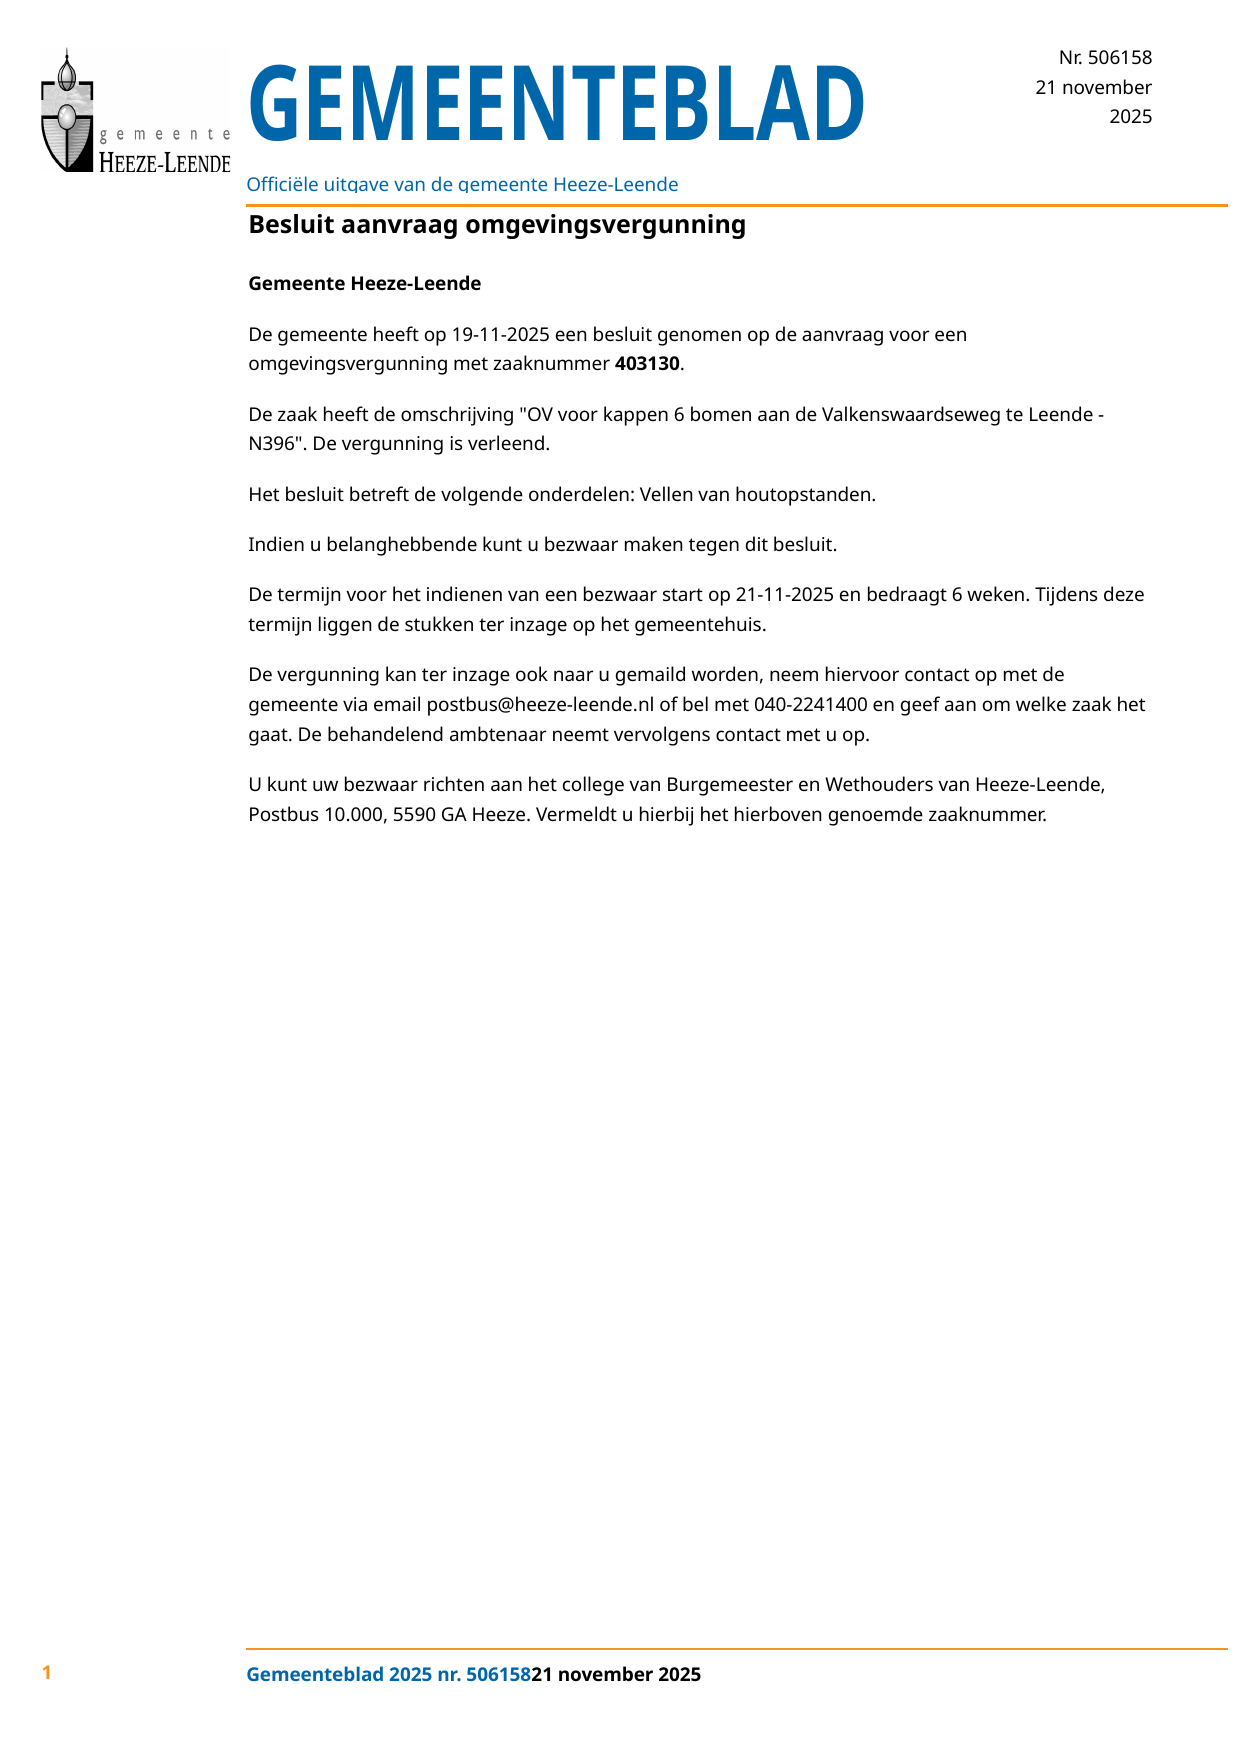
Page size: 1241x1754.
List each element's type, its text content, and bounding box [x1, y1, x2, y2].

text Indien u belanghebbende kunt u bezwaar maken tegen dit besluit. [248, 531, 1152, 557]
picture [41, 47, 231, 172]
text Gemeente Heeze-Leende [248, 270, 1152, 296]
text De zaak heeft de omschrijving "OV voor kappen 6 bomen aan de Valkenswaardseweg te Leende - N396". De vergunning is verleend. [248, 401, 1152, 456]
text De vergunning kan ter inzage ook naar u gemaild worden, neem hiervoor contact op met de gemeente via email postbus@heeze-leende.nl of bel met 040-2241400 en geef aan om welke zaak het gaat. De behandelend ambtenaar neemt vervolgens contact met u op. [248, 662, 1152, 746]
text U kunt uw bezwaar richten aan het college van Burgemeester en Wethouders van Heeze-Leende, Postbus 10.000, 5590 GA Heeze. Vermeldt u hierbij het hierboven genoemde zaaknummer. [248, 771, 1152, 826]
text Het besluit betreft de volgende onderdelen: Vellen van houtopstanden. [248, 481, 1152, 506]
text De gemeente heeft op 19-11-2025 een besluit genomen op de aanvraag voor een omgevingsvergunning met zaaknummer 403130. [248, 321, 1152, 376]
text De termijn voor het indienen van een bezwaar start op 21-11-2025 en bedraagt 6 weken. Tijdens deze termijn liggen de stukken ter inzage op het gemeentehuis. [248, 582, 1152, 637]
text Besluit aanvraag omgevingsvergunning [248, 207, 1152, 241]
